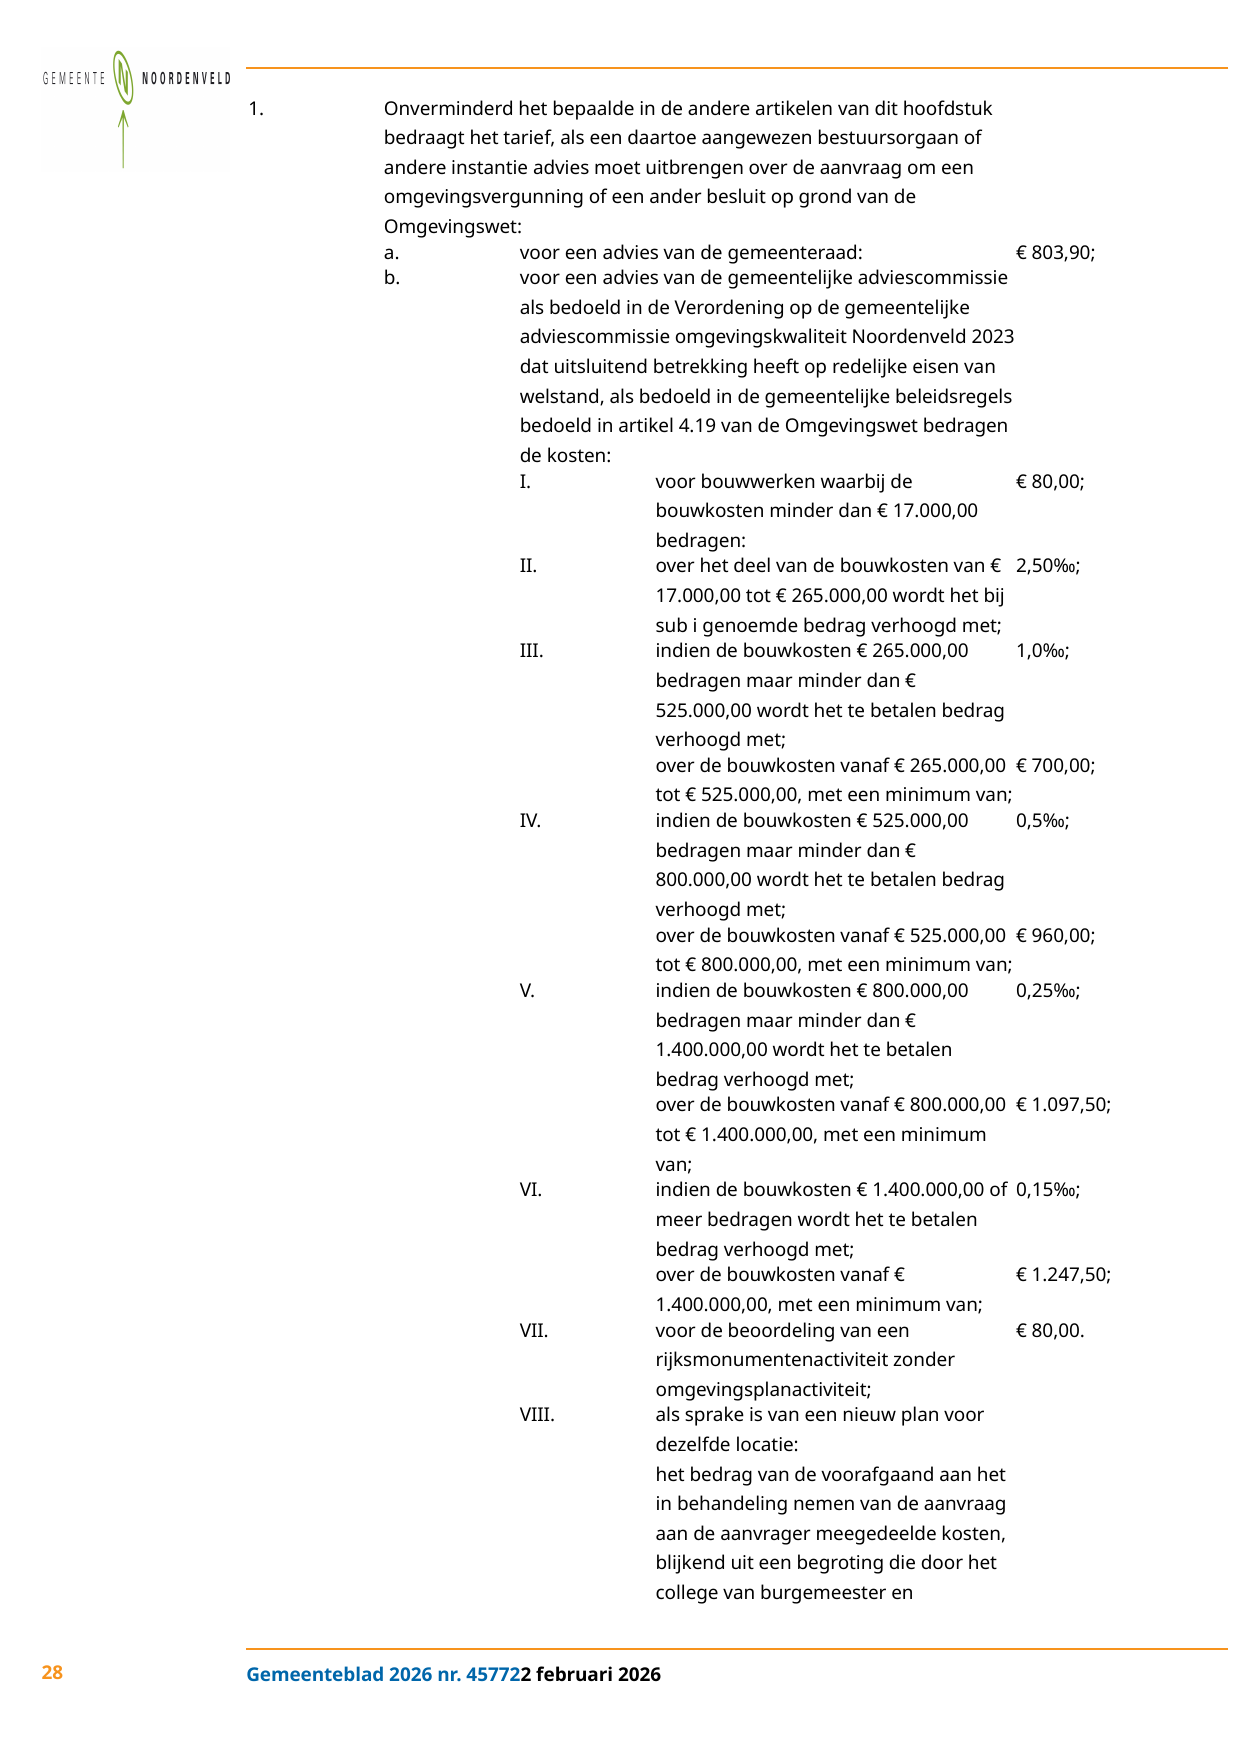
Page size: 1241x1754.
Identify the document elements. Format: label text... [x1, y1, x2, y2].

table_cell € 960,00; [1016, 922, 1152, 977]
table_cell 0,25‰; [1016, 977, 1152, 1092]
table_cell II. [520, 553, 655, 638]
table_cell € 1.097,50; [1016, 1092, 1152, 1177]
table_cell over de bouwkosten vanaf € 1.400.000,00, met een minimum van; [655, 1261, 1016, 1317]
table_cell [248, 808, 384, 922]
table_cell VI. [520, 1177, 655, 1261]
table_cell V. [520, 977, 655, 1092]
table_cell als sprake is van een nieuw plan voor dezelfde locatie: het bedrag van de voorafgaand aan het in behandeling nemen van de aanvraag aan de aanvrager meegedeelde kosten, blijkend uit een begroting die door het college van burgemeester en [655, 1402, 1016, 1605]
table_cell [384, 553, 519, 638]
table_cell [384, 468, 519, 553]
table_cell 1. [248, 95, 384, 239]
table_cell voor bouwwerken waarbij de bouwkosten minder dan € 17.000,00 bedragen: [655, 468, 1016, 553]
table_cell [520, 1261, 655, 1317]
table_cell [384, 977, 519, 1092]
table_cell [1016, 1402, 1152, 1605]
table_cell [248, 468, 384, 553]
table_cell € 80,00. [1016, 1317, 1152, 1402]
table_cell [520, 922, 655, 977]
table_cell over het deel van de bouwkosten van € 17.000,00 tot € 265.000,00 wordt het bij sub i genoemde bedrag verhoogd met; [655, 553, 1016, 638]
table_cell 1,0‰; [1016, 638, 1152, 752]
table_cell 0,5‰; [1016, 808, 1152, 922]
table_cell [384, 638, 519, 752]
table_cell I. [520, 468, 655, 553]
table_cell [384, 808, 519, 922]
table_cell € 700,00; [1016, 752, 1152, 807]
table_cell VIII. [520, 1402, 655, 1605]
table_cell [248, 239, 384, 264]
table_cell [248, 922, 384, 977]
table_cell [520, 752, 655, 807]
table_cell [248, 1092, 384, 1177]
table_cell [248, 638, 384, 752]
table_cell a. [384, 239, 519, 264]
table_cell [248, 265, 384, 468]
table_cell € 1.247,50; [1016, 1261, 1152, 1317]
table_cell [384, 752, 519, 807]
table_cell [384, 1317, 519, 1402]
table_cell € 803,90; [1016, 239, 1152, 264]
table_cell IV. [520, 808, 655, 922]
table_cell [384, 1177, 519, 1261]
table_cell voor de beoordeling van een rijksmonumentenactiviteit zonder omgevingsplanactiviteit; [655, 1317, 1016, 1402]
table_cell [248, 1177, 384, 1261]
table_cell [248, 1402, 384, 1605]
table_cell indien de bouwkosten € 265.000,00 bedragen maar minder dan € 525.000,00 wordt het te betalen bedrag verhoogd met; [655, 638, 1016, 752]
table_cell over de bouwkosten vanaf € 265.000,00 tot € 525.000,00, met een minimum van; [655, 752, 1016, 807]
table_cell Onverminderd het bepaalde in de andere artikelen van dit hoofdstuk bedraagt het tarief, als een daartoe aangewezen bestuursorgaan of andere instantie advies moet uitbrengen over de aanvraag om een omgevingsvergunning of een ander besluit op grond van de Omgevingswet: [384, 95, 1016, 239]
table_cell indien de bouwkosten € 800.000,00 bedragen maar minder dan € 1.400.000,00 wordt het te betalen bedrag verhoogd met; [655, 977, 1016, 1092]
table_cell b. [384, 265, 519, 468]
picture [41, 47, 231, 172]
table_cell [384, 1261, 519, 1317]
table_cell indien de bouwkosten € 1.400.000,00 of meer bedragen wordt het te betalen bedrag verhoogd met; [655, 1177, 1016, 1261]
table_cell € 80,00; [1016, 468, 1152, 553]
table_cell VII. [520, 1317, 655, 1402]
table_cell [248, 752, 384, 807]
table_cell [384, 1092, 519, 1177]
table_cell over de bouwkosten vanaf € 525.000,00 tot € 800.000,00, met een minimum van; [655, 922, 1016, 977]
table_cell III. [520, 638, 655, 752]
table_cell [248, 1317, 384, 1402]
table_cell [384, 1402, 519, 1605]
table_cell indien de bouwkosten € 525.000,00 bedragen maar minder dan € 800.000,00 wordt het te betalen bedrag verhoogd met; [655, 808, 1016, 922]
table_cell 0,15‰; [1016, 1177, 1152, 1261]
table_cell [1016, 265, 1152, 468]
table_cell 2,50‰; [1016, 553, 1152, 638]
table_cell [248, 553, 384, 638]
table_cell voor een advies van de gemeentelijke adviescommissie als bedoeld in de Verordening op de gemeentelijke adviescommissie omgevingskwaliteit Noordenveld 2023 dat uitsluitend betrekking heeft op redelijke eisen van welstand, als bedoeld in de gemeentelijke beleidsregels bedoeld in artikel 4.19 van de Omgevingswet bedragen de kosten: [520, 265, 1016, 468]
table_cell [1016, 95, 1152, 239]
table_cell voor een advies van de gemeenteraad: [520, 239, 1016, 264]
table_cell [520, 1092, 655, 1177]
table_cell [384, 922, 519, 977]
table_cell over de bouwkosten vanaf € 800.000,00 tot € 1.400.000,00, met een minimum van; [655, 1092, 1016, 1177]
table_cell [248, 1261, 384, 1317]
table_cell [248, 977, 384, 1092]
